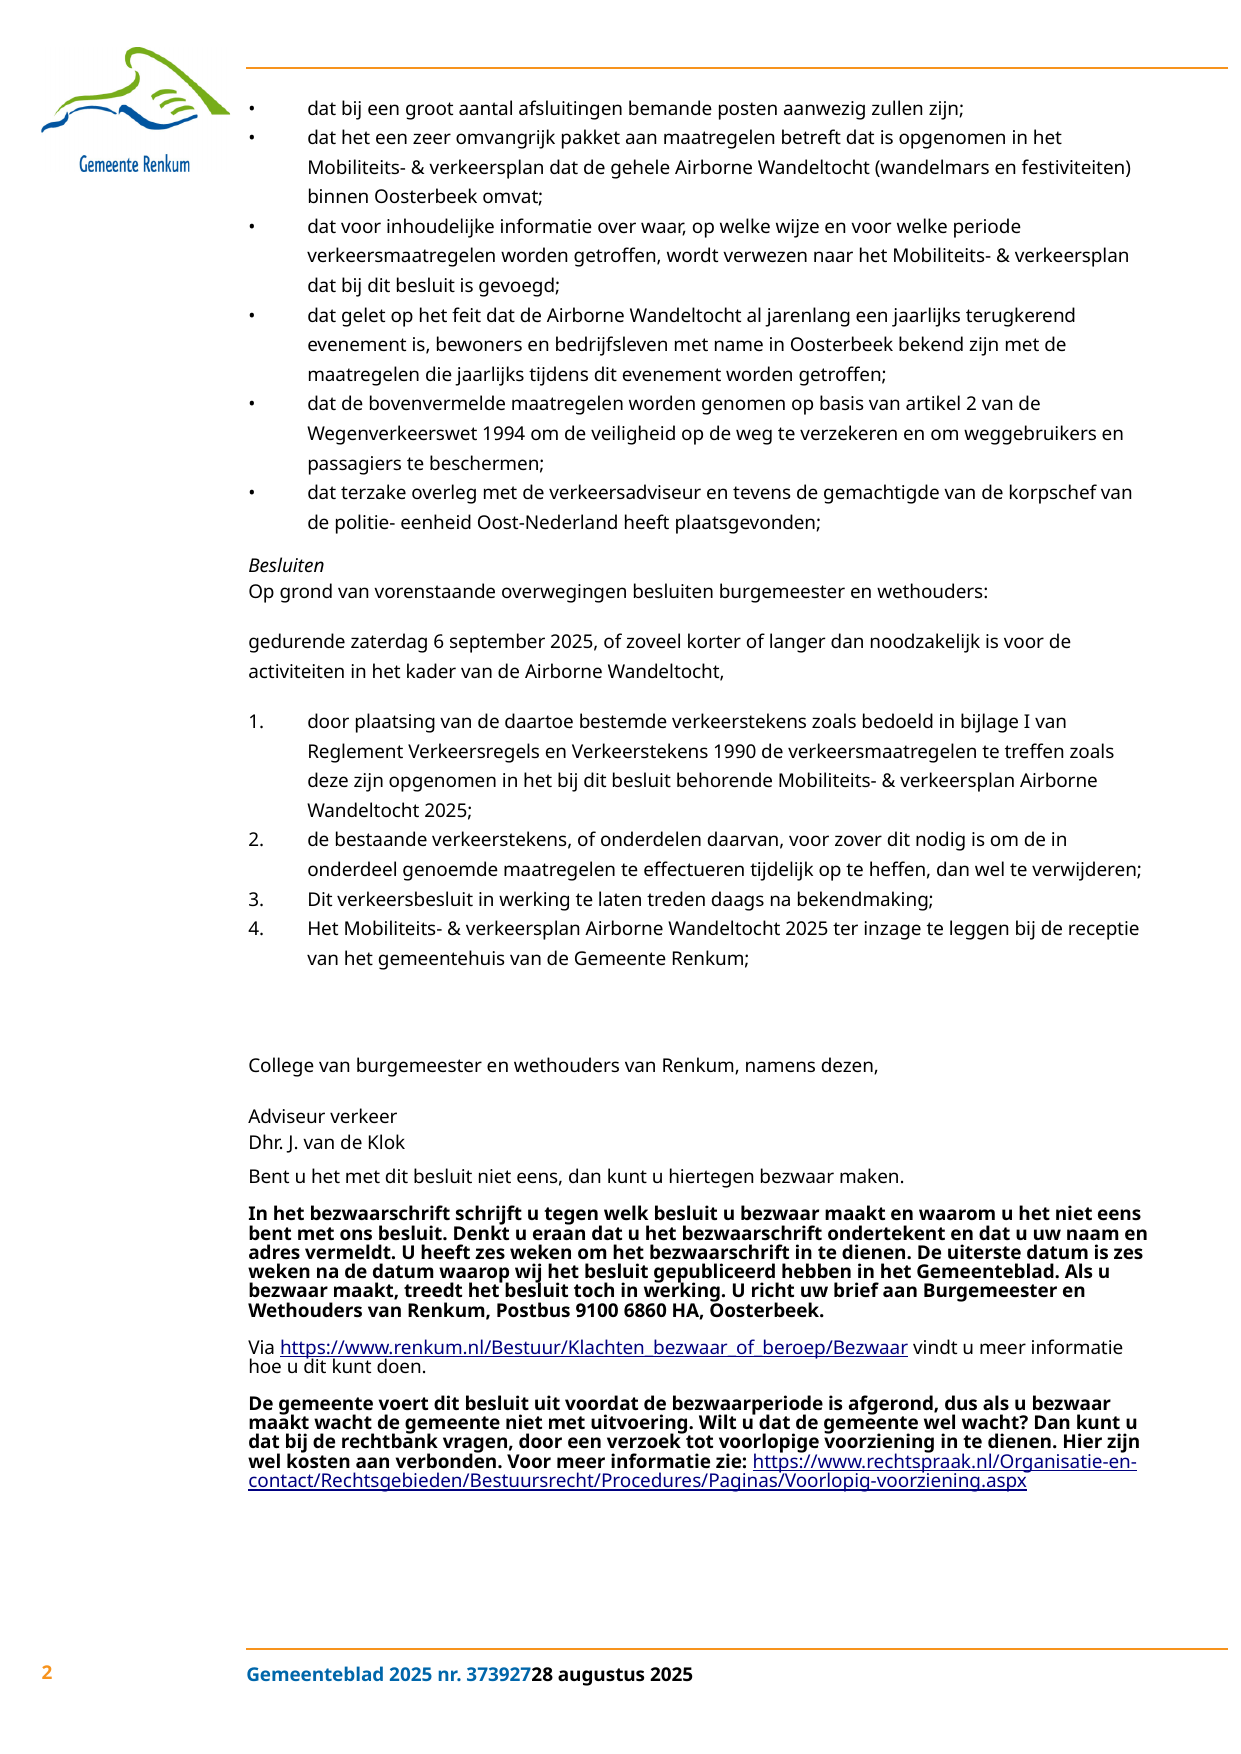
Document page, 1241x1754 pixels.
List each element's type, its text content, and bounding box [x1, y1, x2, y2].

text Adviseur verkeer [248, 1103, 1152, 1129]
text De gemeente voert dit besluit uit voordat de bezwaarperiode is afgerond, dus als u bezwaar maakt wacht de gemeente niet met uitvoering. Wilt u dat de gemeente wel wacht? Dan kunt u dat bij de rechtbank vragen, door een verzoek tot voorlopige voorziening in te dienen. Hier zijn wel kosten aan verbonden. Voor meer informatie zie: https://www.rechtspraak.nl/Organisatie-en-contact/Rechtsgebieden/Bestuursrecht/Procedures/Paginas/Voorlopig-voorziening.aspx [248, 1395, 1152, 1491]
list dat de bovenvermelde maatregelen worden genomen op basis van artikel 2 van de Wegenverkeerswet 1994 om de veiligheid op de weg te verzekeren en om weggebruikers en passagiers te beschermen; [248, 391, 1152, 476]
text Besluiten [248, 552, 1152, 578]
list de bestaande verkeerstekens, of onderdelen daarvan, voor zover dit nodig is om de in onderdeel genoemde maatregelen te effectueren tijdelijk op te heffen, dan wel te verwijderen; [248, 827, 1152, 882]
text Via https://www.renkum.nl/Bestuur/Klachten_bezwaar_of_beroep/Bezwaar vindt u meer informatie hoe u dit kunt doen. [248, 1339, 1152, 1377]
list dat het een zeer omvangrijk pakket aan maatregelen betreft dat is opgenomen in het Mobiliteits- & verkeersplan dat de gehele Airborne Wandeltocht (wandelmars en festiviteiten) binnen Oosterbeek omvat; [248, 124, 1152, 209]
list dat voor inhoudelijke informatie over waar, op welke wijze en voor welke periode verkeersmaatregelen worden getroffen, wordt verwezen naar het Mobiliteits- & verkeersplan dat bij dit besluit is gevoegd; [248, 213, 1152, 298]
list door plaatsing van de daartoe bestemde verkeerstekens zoals bedoeld in bijlage I van Reglement Verkeersregels en Verkeerstekens 1990 de verkeersmaatregelen te treffen zoals deze zijn opgenomen in het bij dit besluit behorende Mobiliteits- & verkeersplan Airborne Wandeltocht 2025; [248, 708, 1152, 823]
list dat terzake overleg met de verkeersadviseur en tevens de gemachtigde van de korpschef van de politie- eenheid Oost-Nederland heeft plaatsgevonden; [248, 479, 1152, 535]
list dat gelet op het feit dat de Airborne Wandeltocht al jarenlang een jaarlijks terugkerend evenement is, bewoners en bedrijfsleven met name in Oosterbeek bekend zijn met de maatregelen die jaarlijks tijdens dit evenement worden getroffen; [248, 302, 1152, 387]
text College van burgemeester en wethouders van Renkum, namens dezen, [248, 1052, 1152, 1078]
list dat bij een groot aantal afsluitingen bemande posten aanwezig zullen zijn; [248, 95, 1152, 121]
text In het bezwaarschrift schrijft u tegen welk besluit u bezwaar maakt en waarom u het niet eens bent met ons besluit. Denkt u eraan dat u het bezwaarschrift ondertekent en dat u uw naam en adres vermeldt. U heeft zes weken om het bezwaarschrift in te dienen. De uiterste datum is zes weken na de datum waarop wij het besluit gepubliceerd hebben in het Gemeenteblad. Als u bezwaar maakt, treedt het besluit toch in werking. U richt uw brief aan Burgemeester en Wethouders van Renkum, Postbus 9100 6860 HA, Oosterbeek. [248, 1205, 1152, 1321]
text Op grond van vorenstaande overwegingen besluiten burgemeester en wethouders: [248, 578, 1152, 603]
text Bent u het met dit besluit niet eens, dan kunt u hiertegen bezwaar maken. [248, 1168, 1152, 1188]
picture [41, 47, 231, 172]
list Dit verkeersbesluit in werking te laten treden daags na bekendmaking; [248, 886, 1152, 911]
text Dhr. J. van de Klok [248, 1129, 1152, 1155]
text gedurende zaterdag 6 september 2025, of zoveel korter of langer dan noodzakelijk is voor de activiteiten in het kader van de Airborne Wandeltocht, [248, 628, 1152, 683]
list Het Mobiliteits- & verkeersplan Airborne Wandeltocht 2025 ter inzage te leggen bij de receptie van het gemeentehuis van de Gemeente Renkum; [248, 915, 1152, 971]
